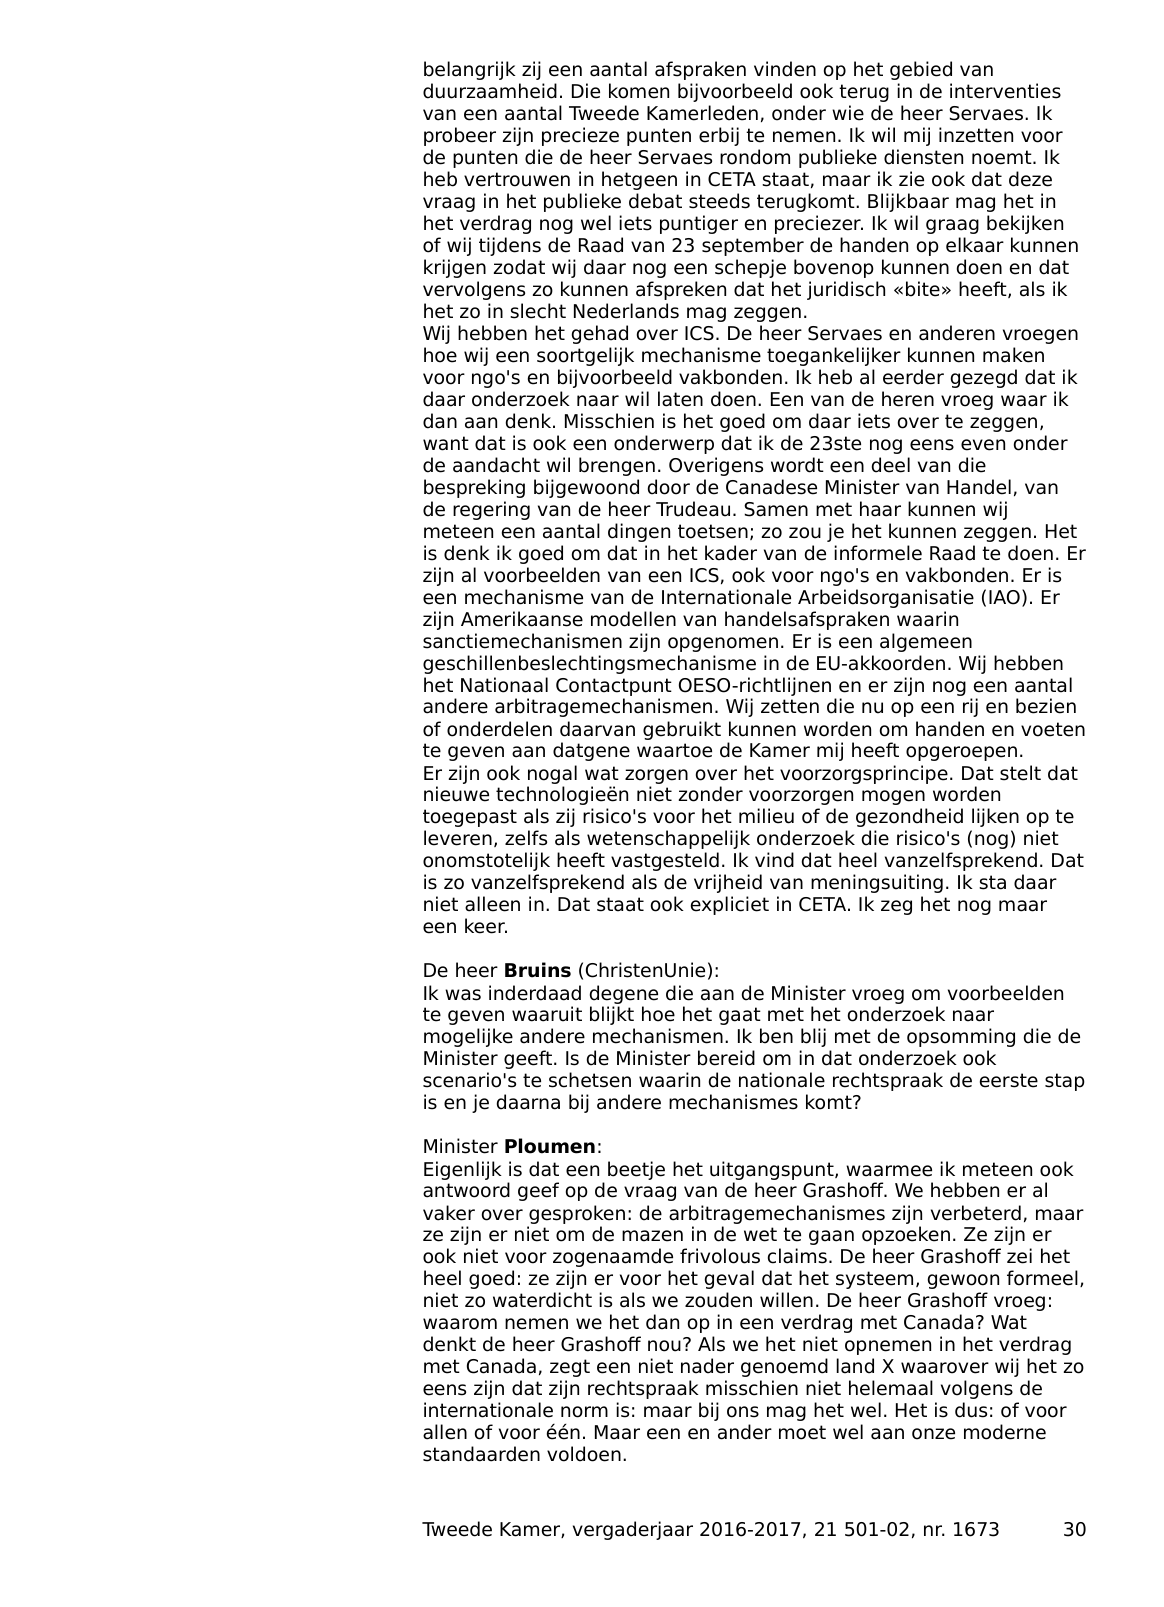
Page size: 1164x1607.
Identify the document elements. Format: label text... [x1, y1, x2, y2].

text Minister Ploumen: [422, 1136, 1087, 1158]
text Eigenlijk is dat een beetje het uitgangspunt, waarmee ik meteen ook antwoord geef op de vraag van de heer Grashoff. We hebben er al vaker over gesproken: de arbitragemechanismes zijn verbeterd, maar ze zijn er niet om de mazen in de wet te gaan opzoeken. Ze zijn er ook niet voor zogenaamde frivolous claims. De heer Grashoff zei het heel goed: ze zijn er voor het geval dat het systeem, gewoon formeel, niet zo waterdicht is als we zouden willen. De heer Grashoff vroeg: waarom nemen we het dan op in een verdrag met Canada? Wat denkt de heer Grashoff nou? Als we het niet opnemen in het verdrag met Canada, zegt een niet nader genoemd land X waarover wij het zo eens zijn dat zijn rechtspraak misschien niet helemaal volgens de internationale norm is: maar bij ons mag het wel. Het is dus: of voor allen of voor één. Maar een en ander moet wel aan onze moderne standaarden voldoen. [422, 1158, 1087, 1466]
text belangrijk zij een aantal afspraken vinden op het gebied van duurzaamheid. Die komen bijvoorbeeld ook terug in de interventies van een aantal Tweede Kamerleden, onder wie de heer Servaes. Ik probeer zijn precieze punten erbij te nemen. Ik wil mij inzetten voor de punten die de heer Servaes rondom publieke diensten noemt. Ik heb vertrouwen in hetgeen in CETA staat, maar ik zie ook dat deze vraag in het publieke debat steeds terugkomt. Blijkbaar mag het in het verdrag nog wel iets puntiger en preciezer. Ik wil graag bekijken of wij tijdens de Raad van 23 september de handen op elkaar kunnen krijgen zodat wij daar nog een schepje bovenop kunnen doen en dat vervolgens zo kunnen afspreken dat het juridisch «bite» heeft, als ik het zo in slecht Nederlands mag zeggen. [422, 59, 1087, 323]
text Ik was inderdaad degene die aan de Minister vroeg om voorbeelden te geven waaruit blijkt hoe het gaat met het onderzoek naar mogelijke andere mechanismen. Ik ben blij met de opsomming die de Minister geeft. Is de Minister bereid om in dat onderzoek ook scenario's te schetsen waarin de nationale rechtspraak de eerste stap is en je daarna bij andere mechanismes komt? [422, 982, 1087, 1114]
text Er zijn ook nogal wat zorgen over het voorzorgsprincipe. Dat stelt dat nieuwe technologieën niet zonder voorzorgen mogen worden toegepast als zij risico's voor het milieu of de gezondheid lijken op te leveren, zelfs als wetenschappelijk onderzoek die risico's (nog) niet onomstotelijk heeft vastgesteld. Ik vind dat heel vanzelfsprekend. Dat is zo vanzelfsprekend als de vrijheid van meningsuiting. Ik sta daar niet alleen in. Dat staat ook expliciet in CETA. Ik zeg het nog maar een keer. [422, 762, 1087, 938]
text De heer Bruins (ChristenUnie): [422, 960, 1087, 982]
text Wij hebben het gehad over ICS. De heer Servaes en anderen vroegen hoe wij een soortgelijk mechanisme toegankelijker kunnen maken voor ngo's en bijvoorbeeld vakbonden. Ik heb al eerder gezegd dat ik daar onderzoek naar wil laten doen. Een van de heren vroeg waar ik dan aan denk. Misschien is het goed om daar iets over te zeggen, want dat is ook een onderwerp dat ik de 23ste nog eens even onder de aandacht wil brengen. Overigens wordt een deel van die bespreking bijgewoond door de Canadese Minister van Handel, van de regering van de heer Trudeau. Samen met haar kunnen wij meteen een aantal dingen toetsen; zo zou je het kunnen zeggen. Het is denk ik goed om dat in het kader van de informele Raad te doen. Er zijn al voorbeelden van een ICS, ook voor ngo's en vakbonden. Er is een mechanisme van de Internationale Arbeidsorganisatie (IAO). Er zijn Amerikaanse modellen van handelsafspraken waarin sanctiemechanismen zijn opgenomen. Er is een algemeen geschillenbeslechtingsmechanisme in de EU-akkoorden. Wij hebben het Nationaal Contactpunt OESO-richtlijnen en er zijn nog een aantal andere arbitragemechanismen. Wij zetten die nu op een rij en bezien of onderdelen daarvan gebruikt kunnen worden om handen en voeten te geven aan datgene waartoe de Kamer mij heeft opgeroepen. [422, 323, 1087, 762]
